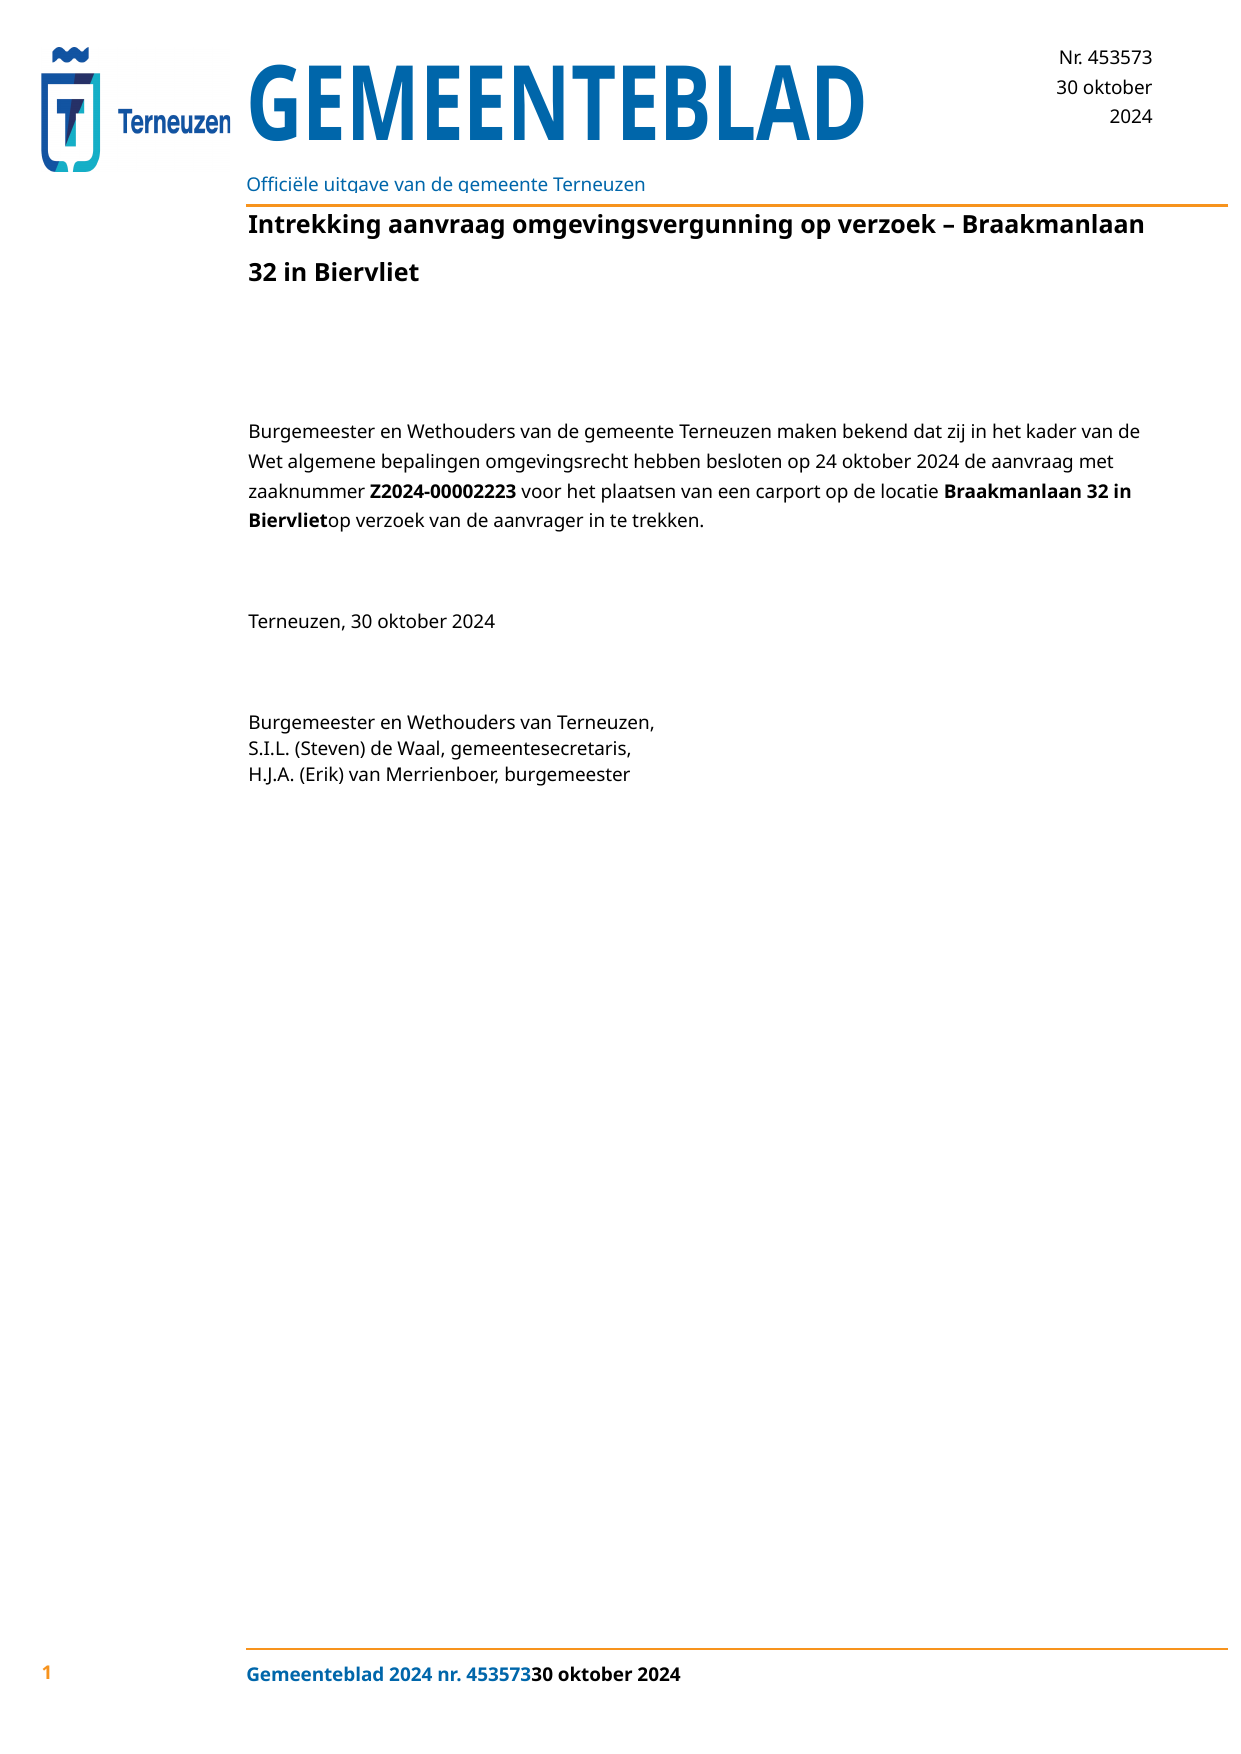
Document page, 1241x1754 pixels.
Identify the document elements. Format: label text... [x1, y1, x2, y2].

picture [41, 47, 231, 172]
table_cell [700, 786, 1152, 812]
text Burgemeester en Wethouders van de gemeente Terneuzen maken bekend dat zij in het kader van de Wet algemene bepalingen omgevingsrecht hebben besloten op 24 oktober 2024 de aanvraag met zaaknummer Z2024-00002223 voor het plaatsen van een carport op de locatie Braakmanlaan 32 in Biervlietop verzoek van de aanvrager in te trekken. [248, 419, 1152, 533]
table_header Burgemeester en Wethouders van Terneuzen, [248, 709, 1152, 735]
table_cell S.I.L. (Steven) de Waal, gemeentesecretaris, [248, 735, 700, 761]
text Terneuzen, 30 oktober 2024 [248, 608, 1152, 634]
table_cell [248, 786, 700, 812]
text Intrekking aanvraag omgevingsvergunning op verzoek – Braakmanlaan 32 in Biervliet [248, 207, 1152, 288]
table_cell H.J.A. (Erik) van Merrienboer, burgemeester [248, 761, 1152, 786]
table_cell [700, 735, 1152, 761]
